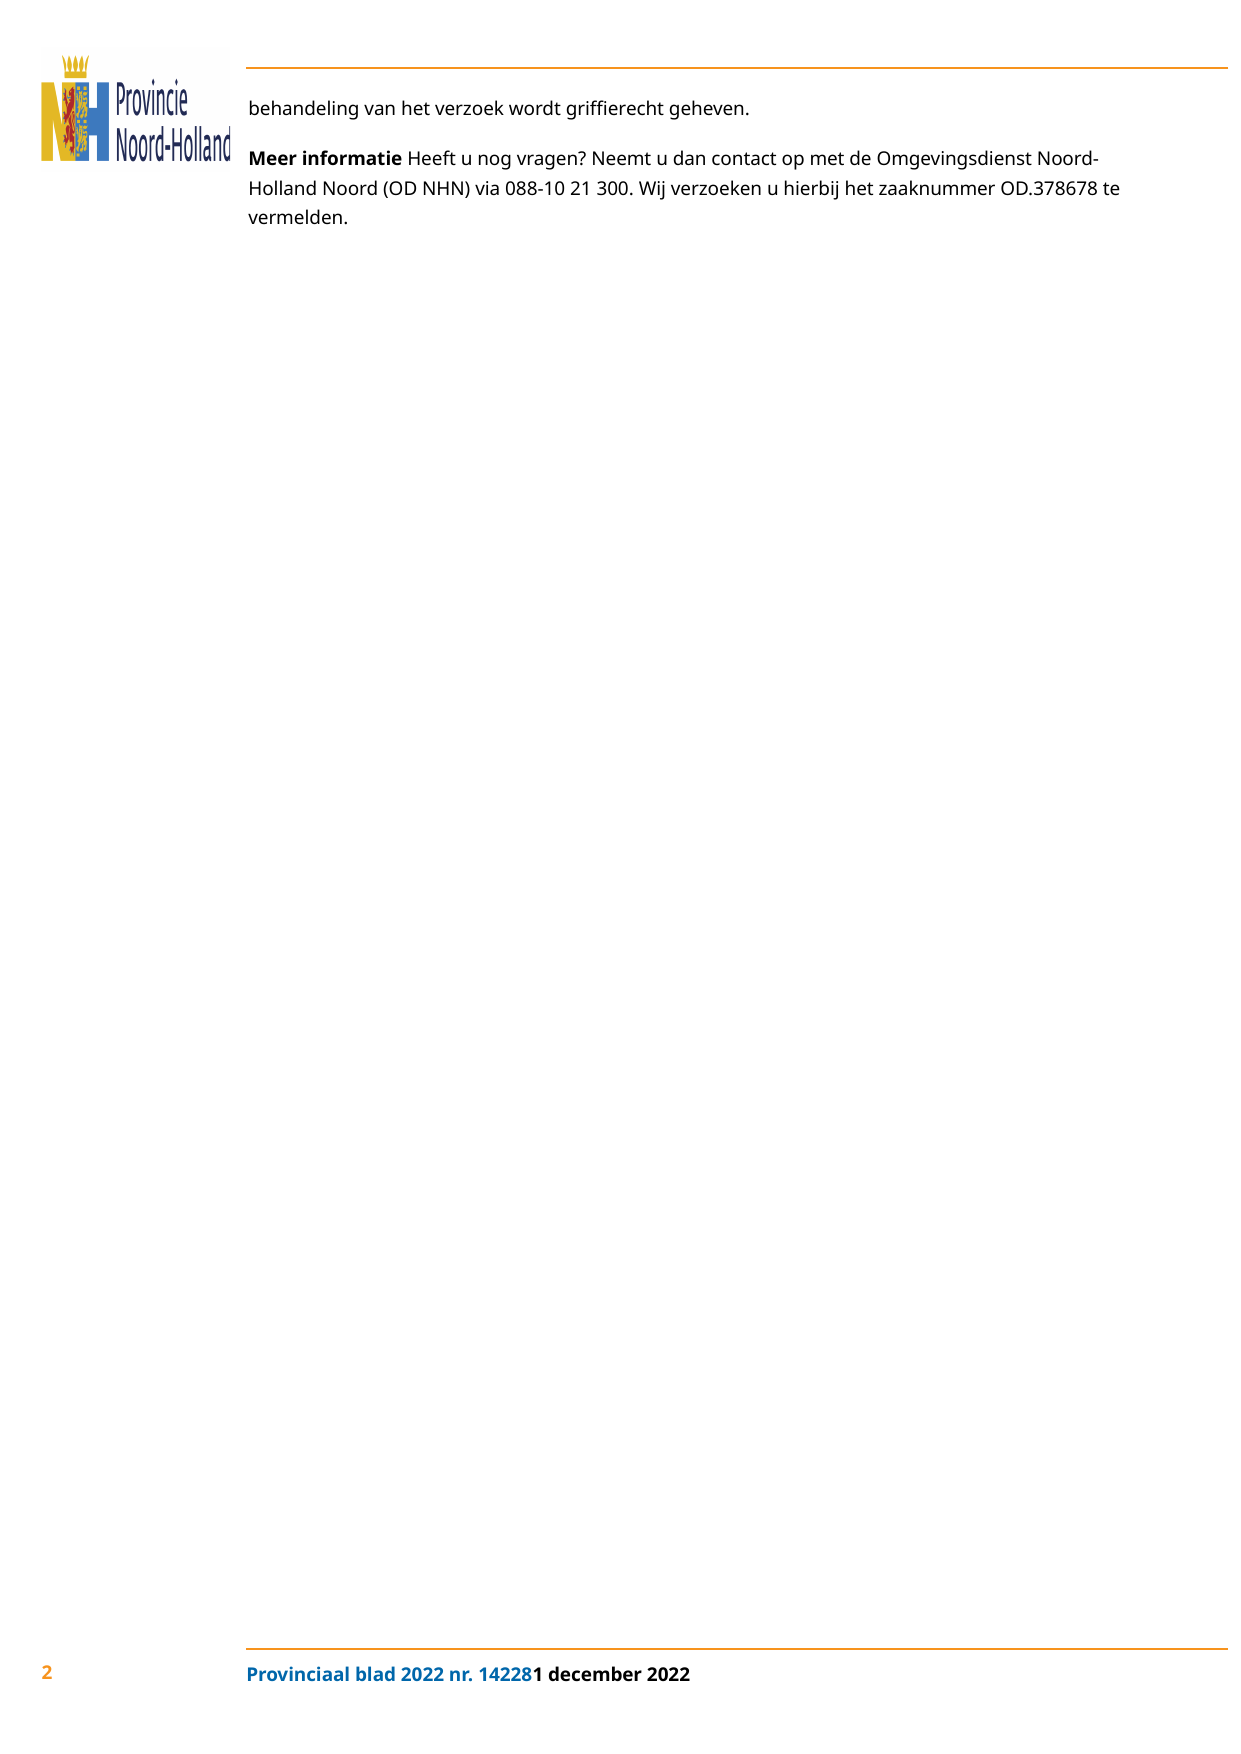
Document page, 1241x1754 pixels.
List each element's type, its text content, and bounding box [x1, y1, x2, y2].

text Meer informatie Heeft u nog vragen? Neemt u dan contact op met de Omgevingsdienst Noord-Holland Noord (OD NHN) via 088-10 21 300. Wij verzoeken u hierbij het zaaknummer OD.378678 te vermelden. [248, 145, 1152, 230]
picture [41, 47, 231, 172]
text behandeling van het verzoek wordt griffierecht geheven. [248, 95, 1152, 121]
